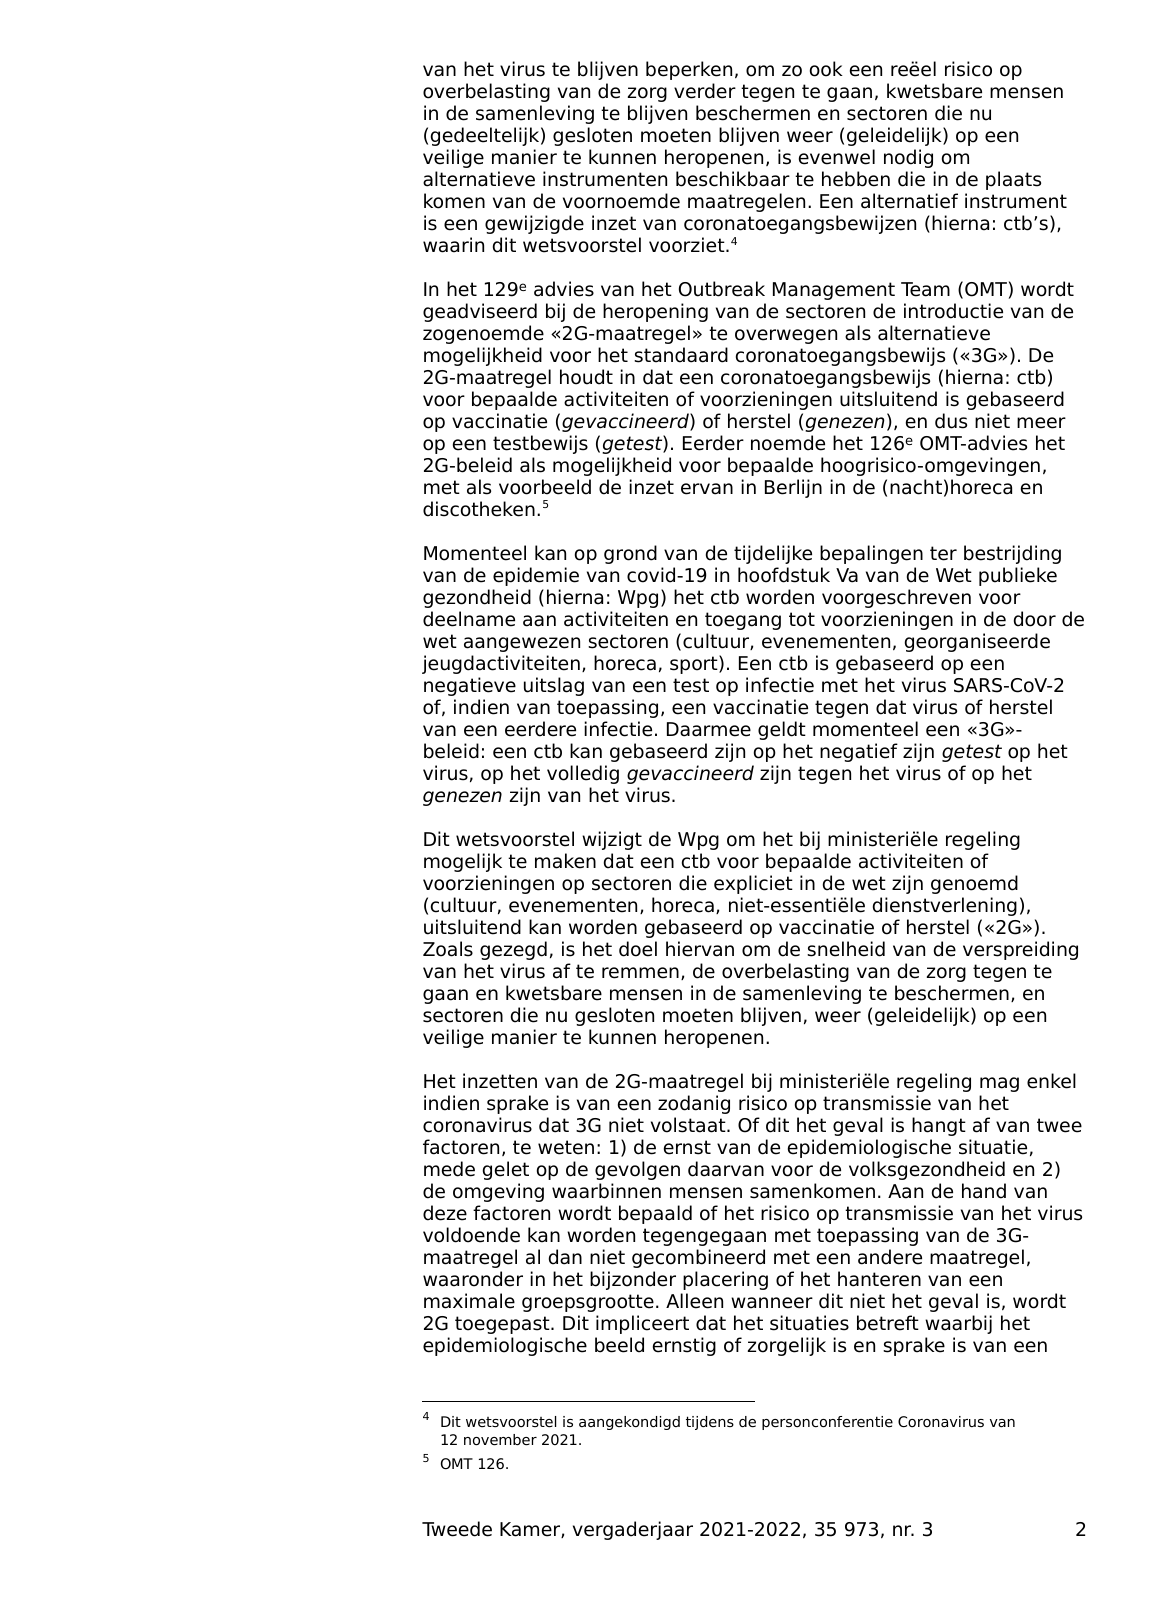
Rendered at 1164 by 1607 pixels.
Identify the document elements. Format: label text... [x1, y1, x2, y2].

text van het virus te blijven beperken, om zo ook een reëel risico op overbelasting van de zorg verder tegen te gaan, kwetsbare mensen in de samenleving te blijven beschermen en sectoren die nu (gedeeltelijk) gesloten moeten blijven weer (geleidelijk) op een veilige manier te kunnen heropenen, is evenwel nodig om alternatieve instrumenten beschikbaar te hebben die in de plaats komen van de voornoemde maatregelen. Een alternatief instrument is een gewijzigde inzet van coronatoegangsbewijzen (hierna: ctb’s), waarin dit wetsvoorstel voorziet. [422, 59, 1087, 257]
text OMT 126. [422, 1452, 1087, 1474]
text Dit wetsvoorstel is aangekondigd tijdens de personconferentie Coronavirus van 12 november 2021. [422, 1410, 1087, 1449]
text Het inzetten van de 2G-maatregel bij ministeriële regeling mag enkel indien sprake is van een zodanig risico op transmissie van het coronavirus dat 3G niet volstaat. Of dit het geval is hangt af van twee factoren, te weten: 1) de ernst van de epidemiologische situatie, mede gelet op de gevolgen daarvan voor de volksgezondheid en 2) de omgeving waarbinnen mensen samenkomen. Aan de hand van deze factoren wordt bepaald of het risico op transmissie van het virus voldoende kan worden tegengegaan met toepassing van de 3G-maatregel al dan niet gecombineerd met een andere maatregel, waaronder in het bijzonder placering of het hanteren van een maximale groepsgrootte. Alleen wanneer dit niet het geval is, wordt 2G toegepast. Dit impliceert dat het situaties betreft waarbij het epidemiologische beeld ernstig of zorgelijk is en sprake is van een [422, 1071, 1087, 1357]
text Momenteel kan op grond van de tijdelijke bepalingen ter bestrijding van de epidemie van covid-19 in hoofdstuk Va van de Wet publieke gezondheid (hierna: Wpg) het ctb worden voorgeschreven voor deelname aan activiteiten en toegang tot voorzieningen in de door de wet aangewezen sectoren (cultuur, evenementen, georganiseerde jeugdactiviteiten, horeca, sport). Een ctb is gebaseerd op een negatieve uitslag van een test op infectie met het virus SARS-CoV-2 of, indien van toepassing, een vaccinatie tegen dat virus of herstel van een eerdere infectie. Daarmee geldt momenteel een «3G»-beleid: een ctb kan gebaseerd zijn op het negatief zijn getest op het virus, op het volledig gevaccineerd zijn tegen het virus of op het genezen zijn van het virus. [422, 543, 1087, 807]
text In het 129e advies van het Outbreak Management Team (OMT) wordt geadviseerd bij de heropening van de sectoren de introductie van de zogenoemde «2G-maatregel» te overwegen als alternatieve mogelijkheid voor het standaard coronatoegangsbewijs («3G»). De 2G-maatregel houdt in dat een coronatoegangsbewijs (hierna: ctb) voor bepaalde activiteiten of voorzieningen uitsluitend is gebaseerd op vaccinatie (gevaccineerd) of herstel (genezen), en dus niet meer op een testbewijs (getest). Eerder noemde het 126e OMT-advies het 2G-beleid als mogelijkheid voor bepaalde hoogrisico-omgevingen, met als voorbeeld de inzet ervan in Berlijn in de (nacht)horeca en discotheken. [422, 279, 1087, 521]
text Dit wetsvoorstel wijzigt de Wpg om het bij ministeriële regeling mogelijk te maken dat een ctb voor bepaalde activiteiten of voorzieningen op sectoren die expliciet in de wet zijn genoemd (cultuur, evenementen, horeca, niet-essentiële dienstverlening), uitsluitend kan worden gebaseerd op vaccinatie of herstel («2G»). Zoals gezegd, is het doel hiervan om de snelheid van de verspreiding van het virus af te remmen, de overbelasting van de zorg tegen te gaan en kwetsbare mensen in de samenleving te beschermen, en sectoren die nu gesloten moeten blijven, weer (geleidelijk) op een veilige manier te kunnen heropenen. [422, 829, 1087, 1049]
